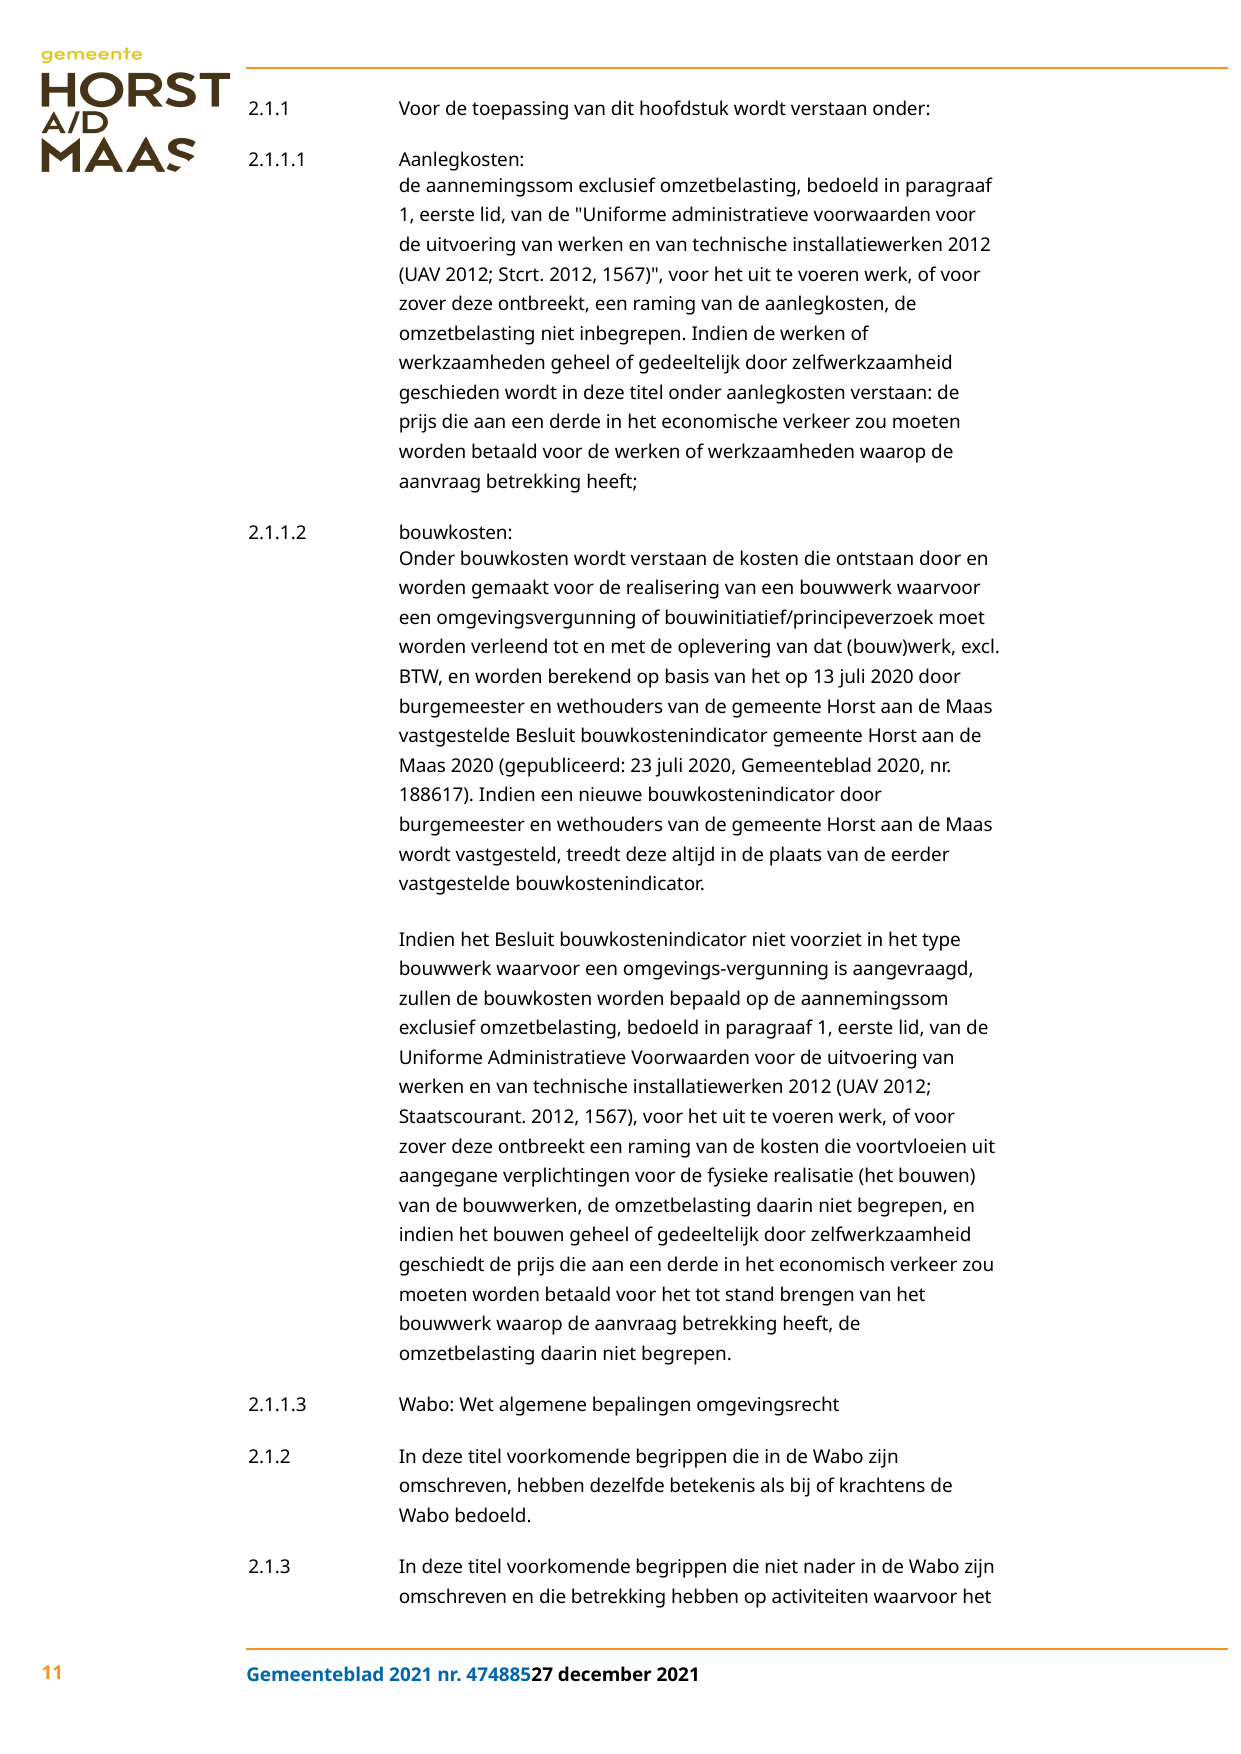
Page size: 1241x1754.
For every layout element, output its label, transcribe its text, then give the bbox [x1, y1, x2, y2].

table_cell [1001, 519, 1152, 545]
table_cell [399, 494, 1001, 519]
table_cell Wabo: Wet algemene bepalingen omgevingsrecht [399, 1391, 1001, 1417]
table_cell [1001, 1417, 1152, 1443]
table_cell Aanlegkosten: [399, 146, 1001, 172]
table_cell 2.1.1 [248, 95, 398, 121]
table_cell [1001, 95, 1152, 121]
table_cell [1001, 1366, 1152, 1391]
table_cell [1001, 494, 1152, 519]
table_cell [1001, 146, 1152, 172]
table_cell 2.1.1.1 [248, 146, 398, 172]
table_cell 2.1.2 [248, 1443, 398, 1528]
table_cell [1001, 1443, 1152, 1528]
table_cell [399, 1528, 1001, 1553]
table_cell [399, 1417, 1001, 1443]
table_cell [399, 121, 1001, 146]
table_cell Onder bouwkosten wordt verstaan de kosten die ontstaan door en worden gemaakt voor de realisering van een bouwwerk waarvoor een omgevingsvergunning of bouwinitiatief/principeverzoek moet worden verleend tot en met de oplevering van dat (bouw)werk, excl. BTW, en worden berekend op basis van het op 13 juli 2020 door burgemeester en wethouders van de gemeente Horst aan de Maas vastgestelde Besluit bouwkostenindicator gemeente Horst aan de Maas 2020 (gepubliceerd: 23 juli 2020, Gemeenteblad 2020, nr. 188617). Indien een nieuwe bouwkostenindicator door burgemeester en wethouders van de gemeente Horst aan de Maas wordt vastgesteld, treedt deze altijd in de plaats van de eerder vastgestelde bouwkostenindicator. [399, 545, 1001, 896]
table_cell [1001, 121, 1152, 146]
table_cell [248, 545, 398, 896]
table_cell 2.1.1.3 [248, 1391, 398, 1417]
table_cell In deze titel voorkomende begrippen die in de Wabo zijn omschreven, hebben dezelfde betekenis als bij of krachtens de Wabo bedoeld. [399, 1443, 1001, 1528]
table_cell [1001, 1391, 1152, 1417]
table_cell 2.1.3 [248, 1554, 398, 1609]
table_cell [248, 1528, 398, 1553]
table_cell [1001, 545, 1152, 896]
table_cell [248, 172, 398, 493]
table_cell de aannemingssom exclusief omzetbelasting, bedoeld in paragraaf 1, eerste lid, van de "Uniforme administratieve voorwaarden voor de uitvoering van werken en van technische installatiewerken 2012 (UAV 2012; Stcrt. 2012, 1567)", voor het uit te voeren werk, of voor zover deze ontbreekt, een raming van de aanlegkosten, de omzetbelasting niet inbegrepen. Indien de werken of werkzaamheden geheel of gedeeltelijk door zelfwerkzaamheid geschieden wordt in deze titel onder aanlegkosten verstaan: de prijs die aan een derde in het economische verkeer zou moeten worden betaald voor de werken of werkzaamheden waarop de aanvraag betrekking heeft; [399, 172, 1001, 493]
table_cell [399, 1366, 1001, 1391]
table_cell [1001, 896, 1152, 1366]
table_cell 2.1.1.2 [248, 519, 398, 545]
table_cell Indien het Besluit bouwkostenindicator niet voorziet in het type bouwwerk waarvoor een omgevings-vergunning is aangevraagd, zullen de bouwkosten worden bepaald op de aannemingssom exclusief omzetbelasting, bedoeld in paragraaf 1, eerste lid, van de Uniforme Administratieve Voorwaarden voor de uitvoering van werken en van technische installatiewerken 2012 (UAV 2012; Staatscourant. 2012, 1567), voor het uit te voeren werk, of voor zover deze ontbreekt een raming van de kosten die voortvloeien uit aangegane verplichtingen voor de fysieke realisatie (het bouwen) van de bouwwerken, de omzetbelasting daarin niet begrepen, en indien het bouwen geheel of gedeeltelijk door zelfwerkzaamheid geschiedt de prijs die aan een derde in het economisch verkeer zou moeten worden betaald voor het tot stand brengen van het bouwwerk waarop de aanvraag betrekking heeft, de omzetbelasting daarin niet begrepen. [399, 896, 1001, 1366]
table_cell [248, 1366, 398, 1391]
table_cell [248, 896, 398, 1366]
table_cell [1001, 172, 1152, 493]
table_cell [1001, 1528, 1152, 1553]
table_cell bouwkosten: [399, 519, 1001, 545]
table_cell [248, 121, 398, 146]
table_cell [248, 494, 398, 519]
table_cell [248, 1417, 398, 1443]
table_cell Voor de toepassing van dit hoofdstuk wordt verstaan onder: [399, 95, 1001, 121]
table_cell In deze titel voorkomende begrippen die niet nader in de Wabo zijn omschreven en die betrekking hebben op activiteiten waarvoor het [399, 1554, 1001, 1609]
picture [41, 47, 231, 172]
table_cell [1001, 1554, 1152, 1609]
